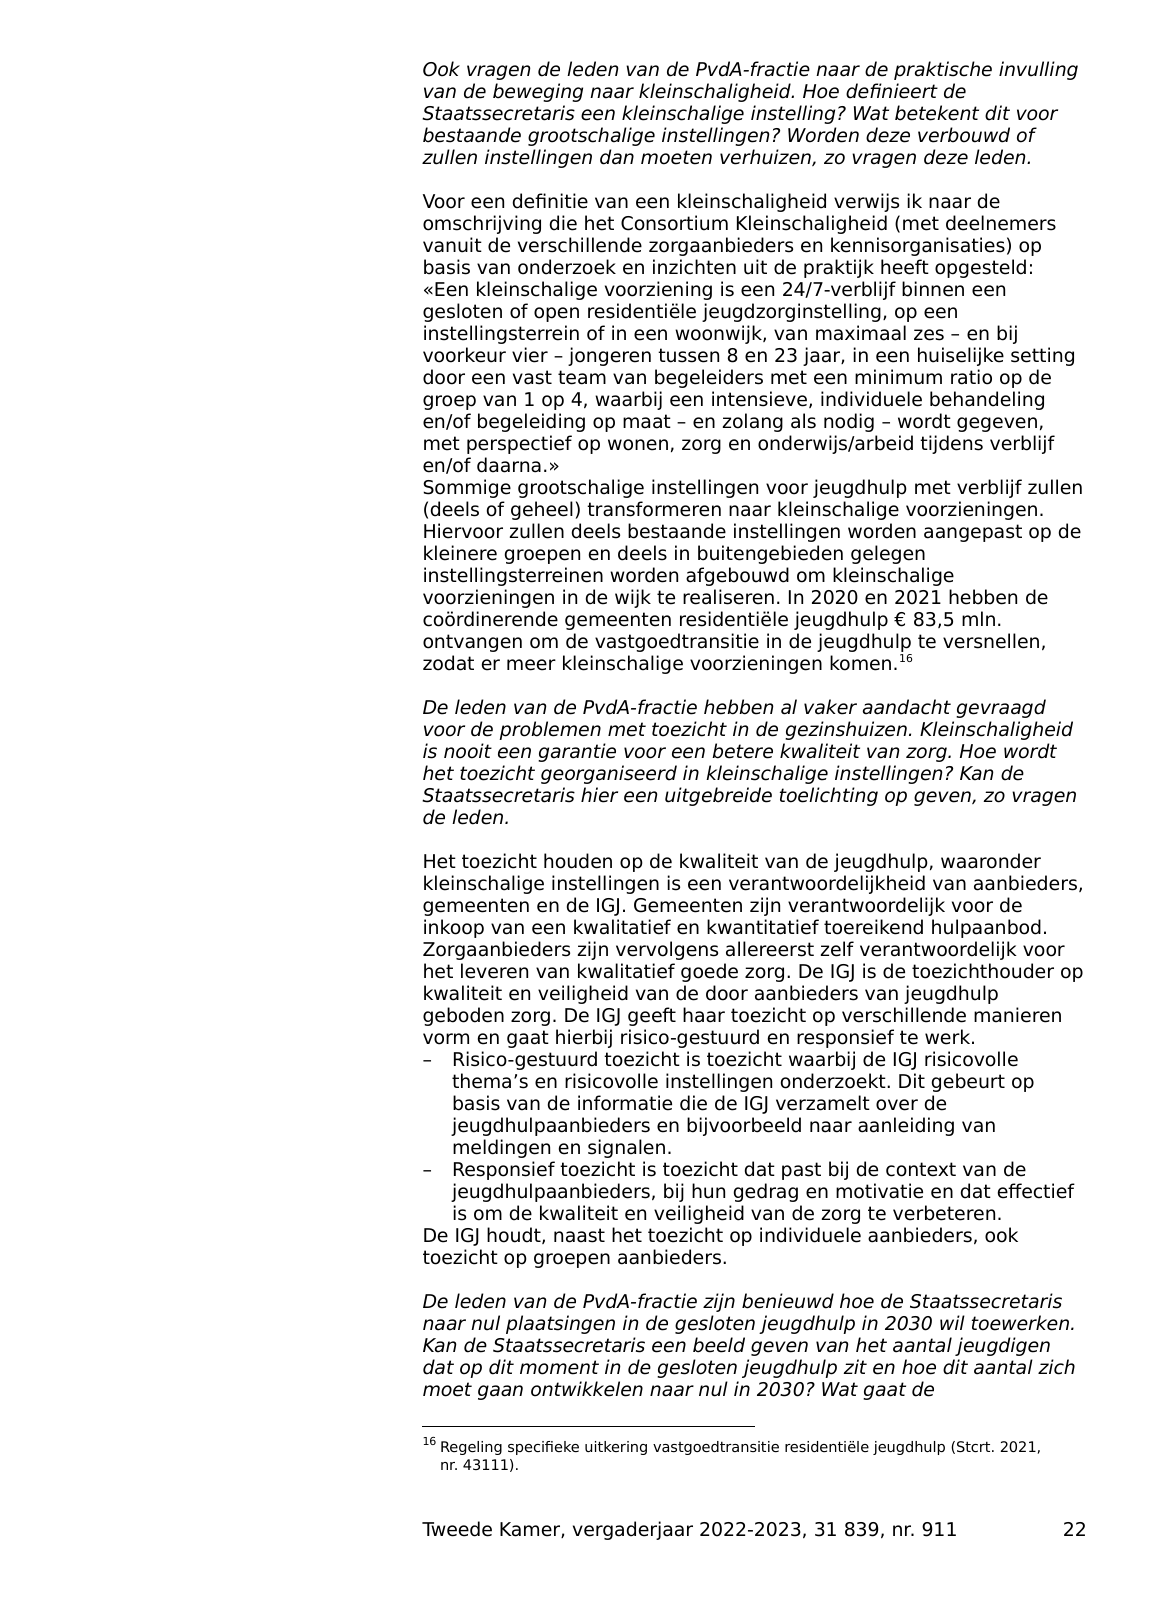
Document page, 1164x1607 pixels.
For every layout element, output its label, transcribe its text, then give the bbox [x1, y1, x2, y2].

text – Risico-gestuurd toezicht is toezicht waarbij de IGJ risicovolle thema’s en risicovolle instellingen onderzoekt. Dit gebeurt op basis van de informatie die de IGJ verzamelt over de jeugdhulpaanbieders en bijvoorbeeld naar aanleiding van meldingen en signalen. [422, 1049, 1087, 1159]
text Ook vragen de leden van de PvdA-fractie naar de praktische invulling van de beweging naar kleinschaligheid. Hoe definieert de Staatssecretaris een kleinschalige instelling? Wat betekent dit voor bestaande grootschalige instellingen? Worden deze verbouwd of zullen instellingen dan moeten verhuizen, zo vragen deze leden. [422, 59, 1087, 169]
text De leden van de PvdA-fractie zijn benieuwd hoe de Staatssecretaris naar nul plaatsingen in de gesloten jeugdhulp in 2030 wil toewerken. Kan de Staatssecretaris een beeld geven van het aantal jeugdigen dat op dit moment in de gesloten jeugdhulp zit en hoe dit aantal zich moet gaan ontwikkelen naar nul in 2030? Wat gaat de [422, 1291, 1087, 1401]
text Sommige grootschalige instellingen voor jeugdhulp met verblijf zullen (deels of geheel) transformeren naar kleinschalige voorzieningen. Hiervoor zullen deels bestaande instellingen worden aangepast op de kleinere groepen en deels in buitengebieden gelegen instellingsterreinen worden afgebouwd om kleinschalige voorzieningen in de wijk te realiseren. In 2020 en 2021 hebben de coördinerende gemeenten residentiële jeugdhulp € 83,5 mln. ontvangen om de vastgoedtransitie in de jeugdhulp te versnellen, zodat er meer kleinschalige voorzieningen komen. [422, 477, 1087, 675]
text De leden van de PvdA-fractie hebben al vaker aandacht gevraagd voor de problemen met toezicht in de gezinshuizen. Kleinschaligheid is nooit een garantie voor een betere kwaliteit van zorg. Hoe wordt het toezicht georganiseerd in kleinschalige instellingen? Kan de Staatssecretaris hier een uitgebreide toelichting op geven, zo vragen de leden. [422, 697, 1087, 829]
text – Responsief toezicht is toezicht dat past bij de context van de jeugdhulpaanbieders, bij hun gedrag en motivatie en dat effectief is om de kwaliteit en veiligheid van de zorg te verbeteren. [422, 1159, 1087, 1224]
text Het toezicht houden op de kwaliteit van de jeugdhulp, waaronder kleinschalige instellingen is een verantwoordelijkheid van aanbieders, gemeenten en de IGJ. Gemeenten zijn verantwoordelijk voor de inkoop van een kwalitatief en kwantitatief toereikend hulpaanbod. Zorgaanbieders zijn vervolgens allereerst zelf verantwoordelijk voor het leveren van kwalitatief goede zorg. De IGJ is de toezichthouder op kwaliteit en veiligheid van de door aanbieders van jeugdhulp geboden zorg. De IGJ geeft haar toezicht op verschillende manieren vorm en gaat hierbij risico-gestuurd en responsief te werk. [422, 851, 1087, 1049]
text Voor een definitie van een kleinschaligheid verwijs ik naar de omschrijving die het Consortium Kleinschaligheid (met deelnemers vanuit de verschillende zorgaanbieders en kennisorganisaties) op basis van onderzoek en inzichten uit de praktijk heeft opgesteld: «Een kleinschalige voorziening is een 24/7-verblijf binnen een gesloten of open residentiële jeugdzorginstelling, op een instellingsterrein of in een woonwijk, van maximaal zes – en bij voorkeur vier – jongeren tussen 8 en 23 jaar, in een huiselijke setting door een vast team van begeleiders met een minimum ratio op de groep van 1 op 4, waarbij een intensieve, individuele behandeling en/of begeleiding op maat – en zolang als nodig – wordt gegeven, met perspectief op wonen, zorg en onderwijs/arbeid tijdens verblijf en/of daarna.» [422, 191, 1087, 477]
text De IGJ houdt, naast het toezicht op individuele aanbieders, ook toezicht op groepen aanbieders. [422, 1224, 1087, 1268]
text Regeling specifieke uitkering vastgoedtransitie residentiële jeugdhulp (Stcrt. 2021, nr. 43111). [422, 1435, 1087, 1474]
